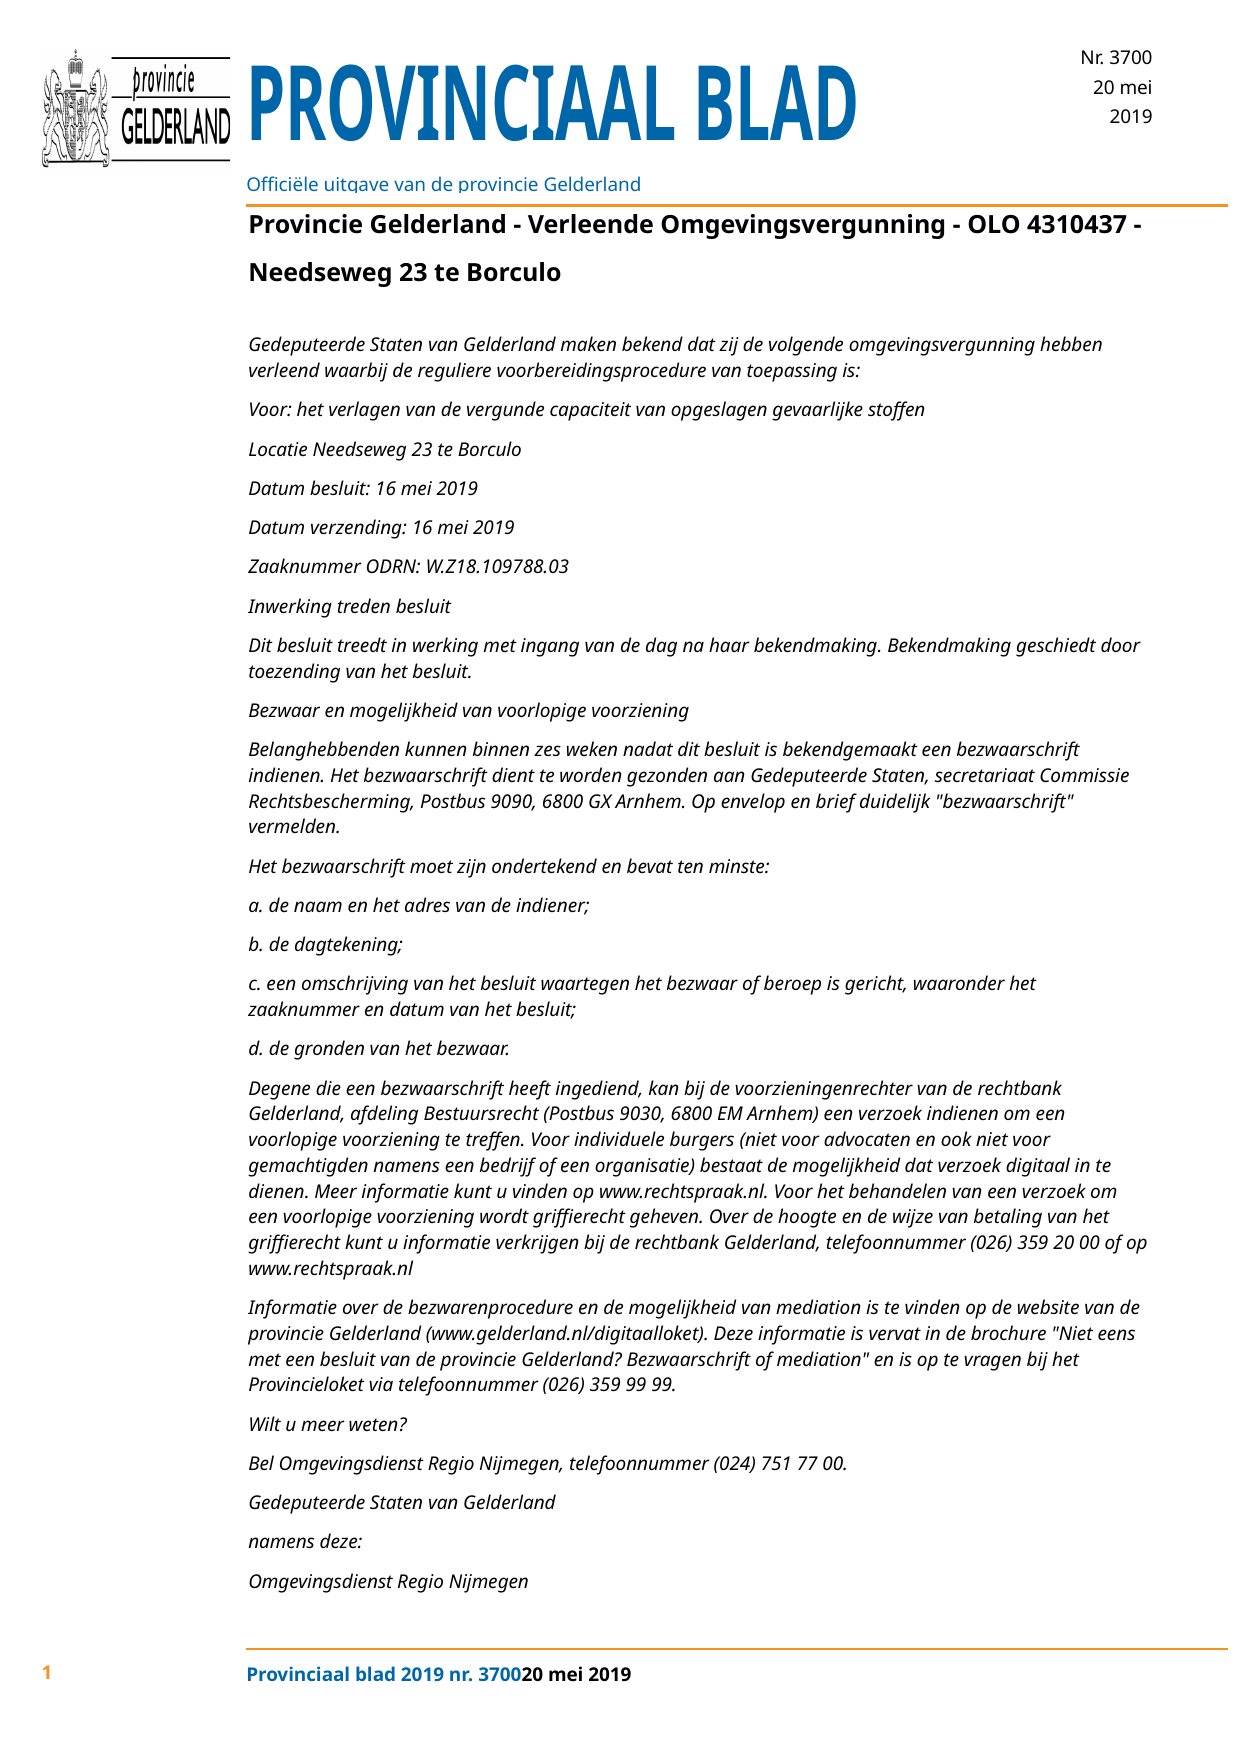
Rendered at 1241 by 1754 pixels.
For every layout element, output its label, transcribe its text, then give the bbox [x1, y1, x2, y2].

text Omgevingsdienst Regio Nijmegen [248, 1568, 1152, 1593]
text b. de dagtekening; [248, 931, 1152, 957]
text Bel Omgevingsdienst Regio Nijmegen, telefoonnummer (024) 751 77 00. [248, 1450, 1152, 1476]
text Gedeputeerde Staten van Gelderland maken bekend dat zij de volgende omgevingsvergunning hebben verleend waarbij de reguliere voorbereidingsprocedure van toepassing is: [248, 331, 1152, 383]
text d. de gronden van het bezwaar. [248, 1036, 1152, 1061]
picture [41, 47, 231, 172]
text Voor: het verlagen van de vergunde capaciteit van opgeslagen gevaarlijke stoffen [248, 396, 1152, 422]
text Belanghebbenden kunnen binnen zes weken nadat dit besluit is bekendgemaakt een bezwaarschrift indienen. Het bezwaarschrift dient te worden gezonden aan Gedeputeerde Staten, secretariaat Commissie Rechtsbescherming, Postbus 9090, 6800 GX Arnhem. Op envelop en brief duidelijk "bezwaarschrift" vermelden. [248, 736, 1152, 839]
text namens deze: [248, 1528, 1152, 1554]
text Locatie Needseweg 23 te Borculo [248, 436, 1152, 461]
text Inwerking treden besluit [248, 593, 1152, 618]
text Provincie Gelderland - Verleende Omgevingsvergunning - OLO 4310437 - Needseweg 23 te Borculo [248, 207, 1152, 288]
text Gedeputeerde Staten van Gelderland [248, 1489, 1152, 1515]
text Bezwaar en mogelijkheid van voorlopige voorziening [248, 697, 1152, 723]
text Datum verzending: 16 mei 2019 [248, 514, 1152, 540]
text Informatie over de bezwarenprocedure en de mogelijkheid van mediation is te vinden op de website van de provincie Gelderland (www.gelderland.nl/digitaalloket). Deze informatie is vervat in de brochure "Niet eens met een besluit van de provincie Gelderland? Bezwaarschrift of mediation" en is op te vragen bij het Provincieloket via telefoonnummer (026) 359 99 99. [248, 1294, 1152, 1397]
text Wilt u meer weten? [248, 1411, 1152, 1436]
text Zaaknummer ODRN: W.Z18.109788.03 [248, 553, 1152, 579]
text c. een omschrijving van het besluit waartegen het bezwaar of beroep is gericht, waaronder het zaaknummer en datum van het besluit; [248, 971, 1152, 1022]
text Dit besluit treedt in werking met ingang van de dag na haar bekendmaking. Bekendmaking geschiedt door toezending van het besluit. [248, 632, 1152, 683]
text Datum besluit: 16 mei 2019 [248, 475, 1152, 501]
text Degene die een bezwaarschrift heeft ingediend, kan bij de voorzieningenrechter van de rechtbank Gelderland, afdeling Bestuursrecht (Postbus 9030, 6800 EM Arnhem) een verzoek indienen om een voorlopige voorziening te treffen. Voor individuele burgers (niet voor advocaten en ook niet voor gemachtigden namens een bedrijf of een organisatie) bestaat de mogelijkheid dat verzoek digitaal in te dienen. Meer informatie kunt u vinden op www.rechtspraak.nl. Voor het behandelen van een verzoek om een voorlopige voorziening wordt griffierecht geheven. Over de hoogte en de wijze van betaling van het griffierecht kunt u informatie verkrijgen bij de rechtbank Gelderland, telefoonnummer (026) 359 20 00 of op www.rechtspraak.nl [248, 1075, 1152, 1281]
text a. de naam en het adres van de indiener; [248, 892, 1152, 918]
text Het bezwaarschrift moet zijn ondertekend en bevat ten minste: [248, 853, 1152, 878]
